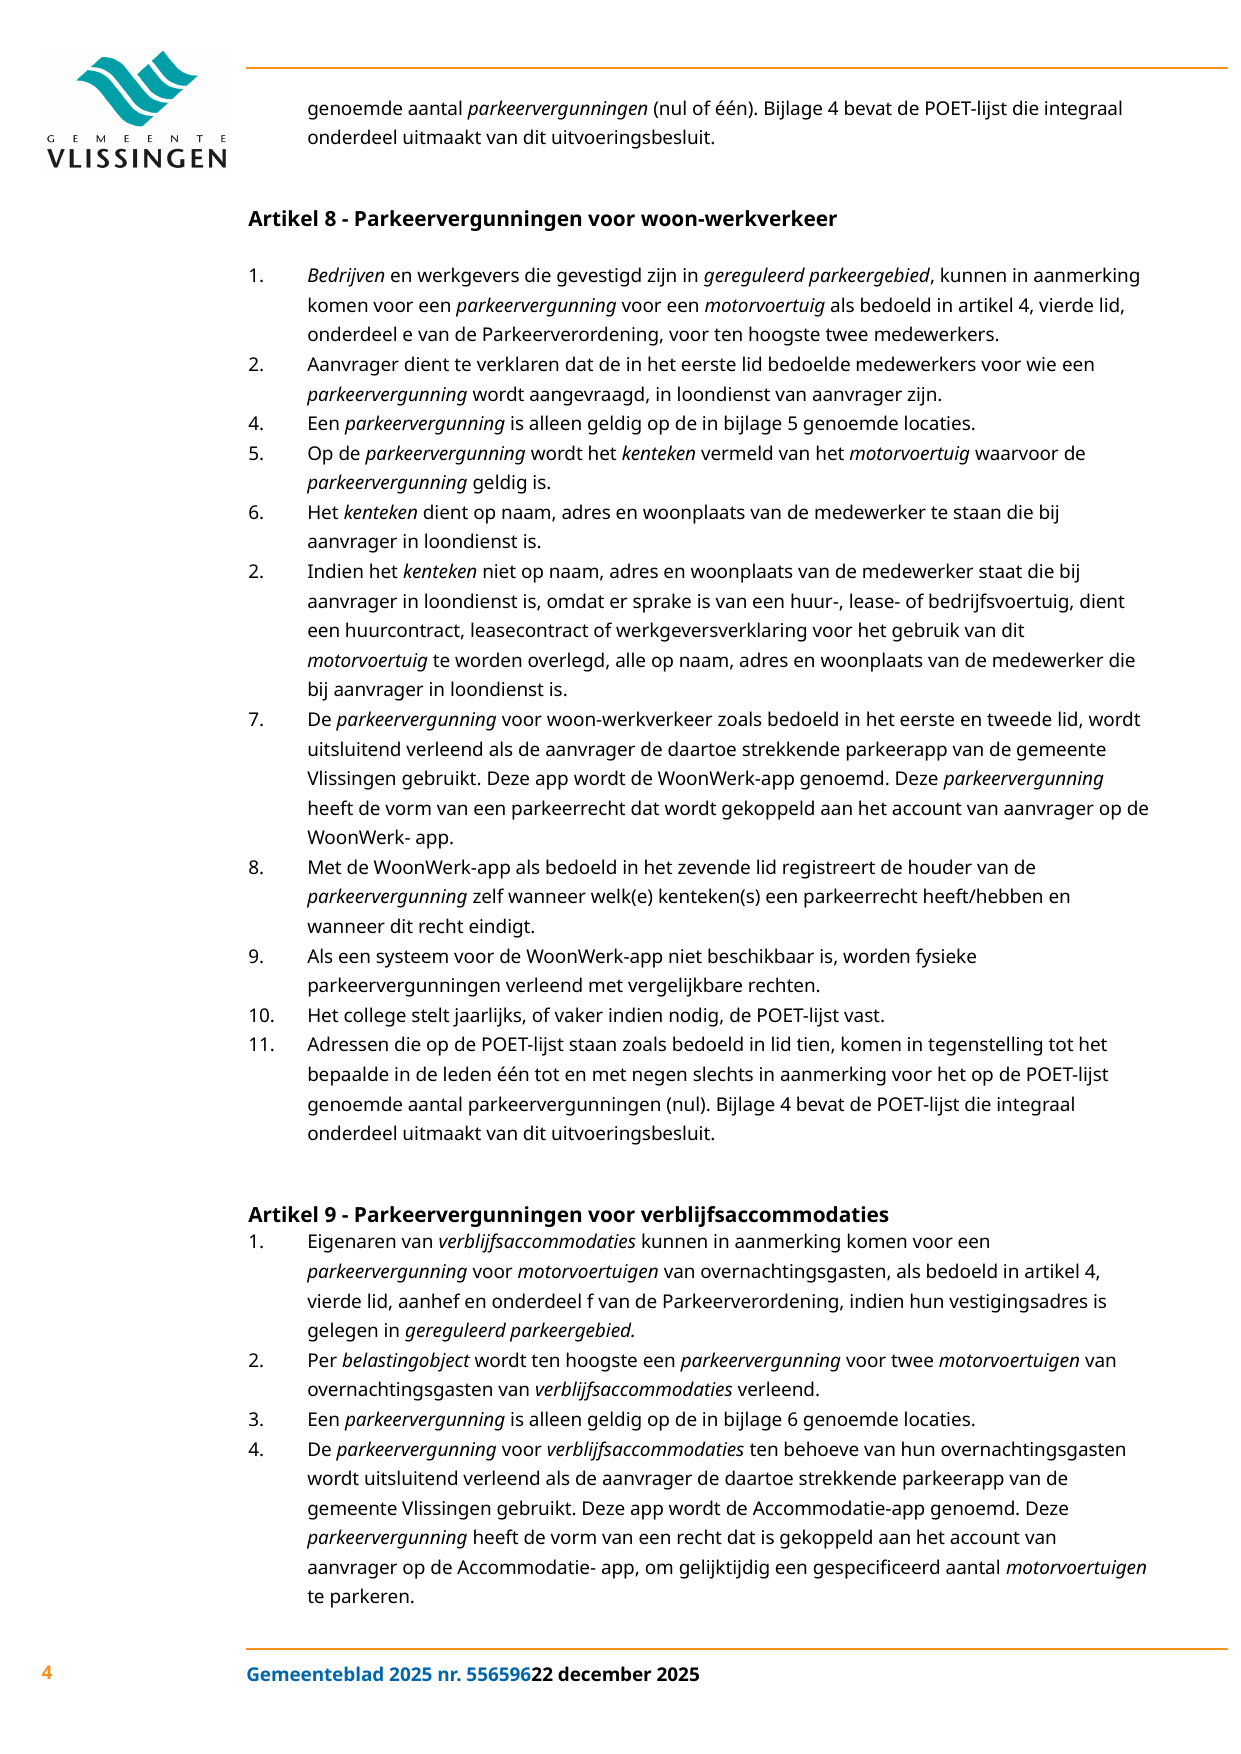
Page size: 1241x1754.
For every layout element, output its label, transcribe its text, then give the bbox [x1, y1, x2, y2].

text Artikel 8 - Parkeervergunningen voor woon-werkverkeer [248, 204, 1152, 233]
list Eigenaren van verblijfsaccommodaties kunnen in aanmerking komen voor een parkeervergunning voor motorvoertuigen van overnachtingsgasten, als bedoeld in artikel 4, vierde lid, aanhef en onderdeel f van de Parkeerverordening, indien hun vestigingsadres is gelegen in gereguleerd parkeergebied. [248, 1229, 1152, 1343]
picture [41, 47, 231, 172]
list Adressen die op de POET-lijst staan zoals bedoeld in lid tien, komen in tegenstelling tot het bepaalde in de leden één tot en met negen slechts in aanmerking voor het op de POET-lijst genoemde aantal parkeervergunningen (nul). Bijlage 4 bevat de POET-lijst die integraal onderdeel uitmaakt van dit uitvoeringsbesluit. [248, 1032, 1152, 1146]
list genoemde aantal parkeervergunningen (nul of één). Bijlage 4 bevat de POET-lijst die integraal onderdeel uitmaakt van dit uitvoeringsbesluit. [248, 95, 1152, 150]
list Het college stelt jaarlijks, of vaker indien nodig, de POET-lijst vast. [248, 1002, 1152, 1028]
list Op de parkeervergunning wordt het kenteken vermeld van het motorvoertuig waarvoor de parkeervergunning geldig is. [248, 440, 1152, 495]
list Indien het kenteken niet op naam, adres en woonplaats van de medewerker staat die bij aanvrager in loondienst is, omdat er sprake is van een huur-, lease- of bedrijfsvoertuig, dient een huurcontract, leasecontract of werkgeversverklaring voor het gebruik van dit motorvoertuig te worden overlegd, alle op naam, adres en woonplaats van de medewerker die bij aanvrager in loondienst is. [248, 558, 1152, 702]
list Een parkeervergunning is alleen geldig op de in bijlage 5 genoemde locaties. [248, 410, 1152, 436]
list De parkeervergunning voor woon-werkverkeer zoals bedoeld in het eerste en tweede lid, wordt uitsluitend verleend als de aanvrager de daartoe strekkende parkeerapp van de gemeente Vlissingen gebruikt. Deze app wordt de WoonWerk-app genoemd. Deze parkeervergunning heeft de vorm van een parkeerrecht dat wordt gekoppeld aan het account van aanvrager op de WoonWerk- app. [248, 706, 1152, 850]
list Bedrijven en werkgevers die gevestigd zijn in gereguleerd parkeergebied, kunnen in aanmerking komen voor een parkeervergunning voor een motorvoertuig als bedoeld in artikel 4, vierde lid, onderdeel e van de Parkeerverordening, voor ten hoogste twee medewerkers. [248, 262, 1152, 347]
list Een parkeervergunning is alleen geldig op de in bijlage 6 genoemde locaties. [248, 1406, 1152, 1432]
list De parkeervergunning voor verblijfsaccommodaties ten behoeve van hun overnachtingsgasten wordt uitsluitend verleend als de aanvrager de daartoe strekkende parkeerapp van de gemeente Vlissingen gebruikt. Deze app wordt de Accommodatie-app genoemd. Deze parkeervergunning heeft de vorm van een recht dat is gekoppeld aan het account van aanvrager op de Accommodatie- app, om gelijktijdig een gespecificeerd aantal motorvoertuigen te parkeren. [248, 1436, 1152, 1609]
list Aanvrager dient te verklaren dat de in het eerste lid bedoelde medewerkers voor wie een parkeervergunning wordt aangevraagd, in loondienst van aanvrager zijn. [248, 351, 1152, 406]
text Artikel 9 - Parkeervergunningen voor verblijfsaccommodaties [248, 1200, 1152, 1229]
list Met de WoonWerk-app als bedoeld in het zevende lid registreert de houder van de parkeervergunning zelf wanneer welk(e) kenteken(s) een parkeerrecht heeft/hebben en wanneer dit recht eindigt. [248, 854, 1152, 939]
list Per belastingobject wordt ten hoogste een parkeervergunning voor twee motorvoertuigen van overnachtingsgasten van verblijfsaccommodaties verleend. [248, 1347, 1152, 1402]
list Het kenteken dient op naam, adres en woonplaats van de medewerker te staan die bij aanvrager in loondienst is. [248, 499, 1152, 554]
list Als een systeem voor de WoonWerk-app niet beschikbaar is, worden fysieke parkeervergunningen verleend met vergelijkbare rechten. [248, 943, 1152, 998]
